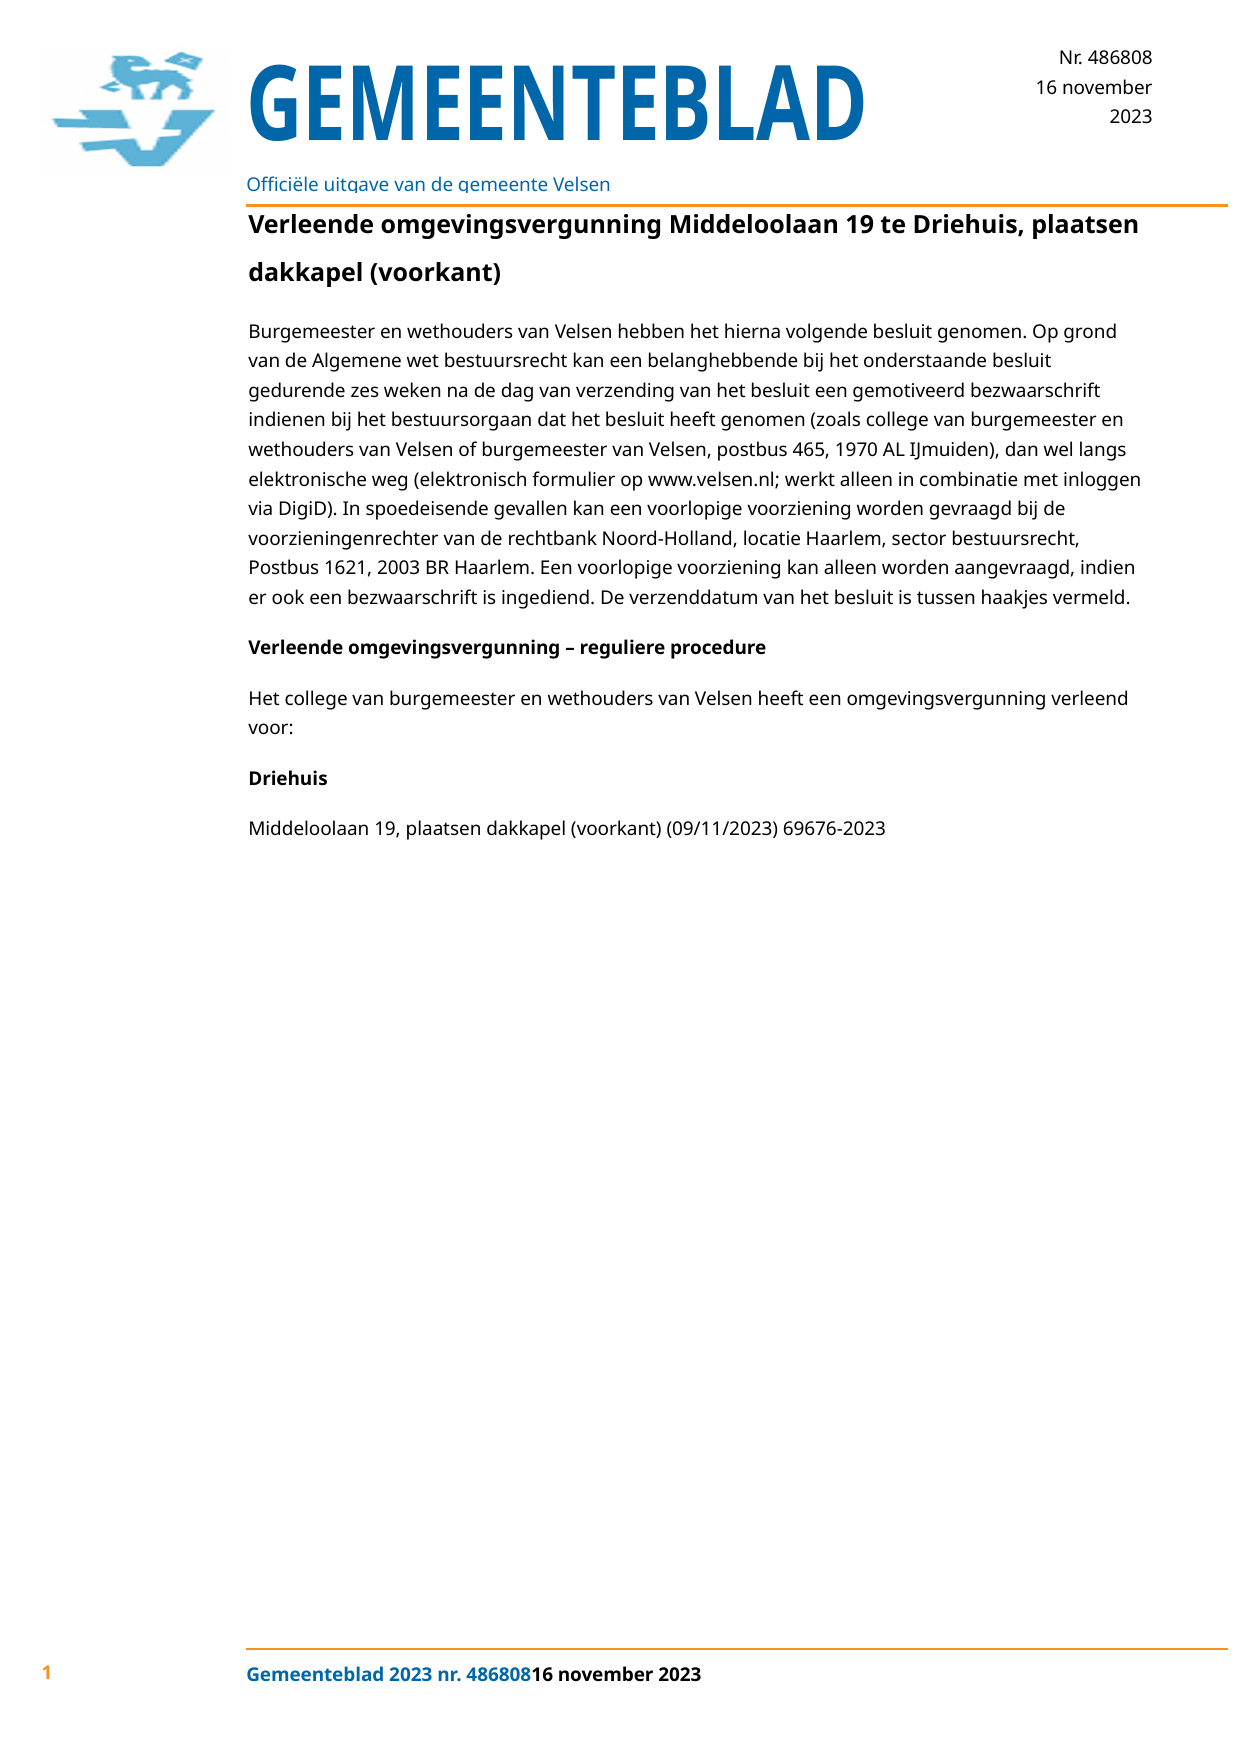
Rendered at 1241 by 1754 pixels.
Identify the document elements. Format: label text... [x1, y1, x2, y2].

text Het college van burgemeester en wethouders van Velsen heeft een omgevingsvergunning verleend voor: [248, 685, 1152, 740]
text Verleende omgevingsvergunning – reguliere procedure [248, 634, 1152, 660]
text Driehuis [248, 765, 1152, 791]
text Verleende omgevingsvergunning Middeloolaan 19 te Driehuis, plaatsen dakkapel (voorkant) [248, 207, 1152, 288]
picture [41, 47, 231, 172]
text Burgemeester en wethouders van Velsen hebben het hierna volgende besluit genomen. Op grond van de Algemene wet bestuursrecht kan een belanghebbende bij het onderstaande besluit gedurende zes weken na de dag van verzending van het besluit een gemotiveerd bezwaarschrift indienen bij het bestuursorgaan dat het besluit heeft genomen (zoals college van burgemeester en wethouders van Velsen of burgemeester van Velsen, postbus 465, 1970 AL IJmuiden), dan wel langs elektronische weg (elektronisch formulier op www.velsen.nl; werkt alleen in combinatie met inloggen via DigiD). In spoedeisende gevallen kan een voorlopige voorziening worden gevraagd bij de voorzieningenrechter van de rechtbank Noord-Holland, locatie Haarlem, sector bestuursrecht, Postbus 1621, 2003 BR Haarlem. Een voorlopige voorziening kan alleen worden aangevraagd, indien er ook een bezwaarschrift is ingediend. De verzenddatum van het besluit is tussen haakjes vermeld. [248, 318, 1152, 610]
text Middeloolaan 19, plaatsen dakkapel (voorkant) (09/11/2023) 69676-2023 [248, 815, 1152, 841]
